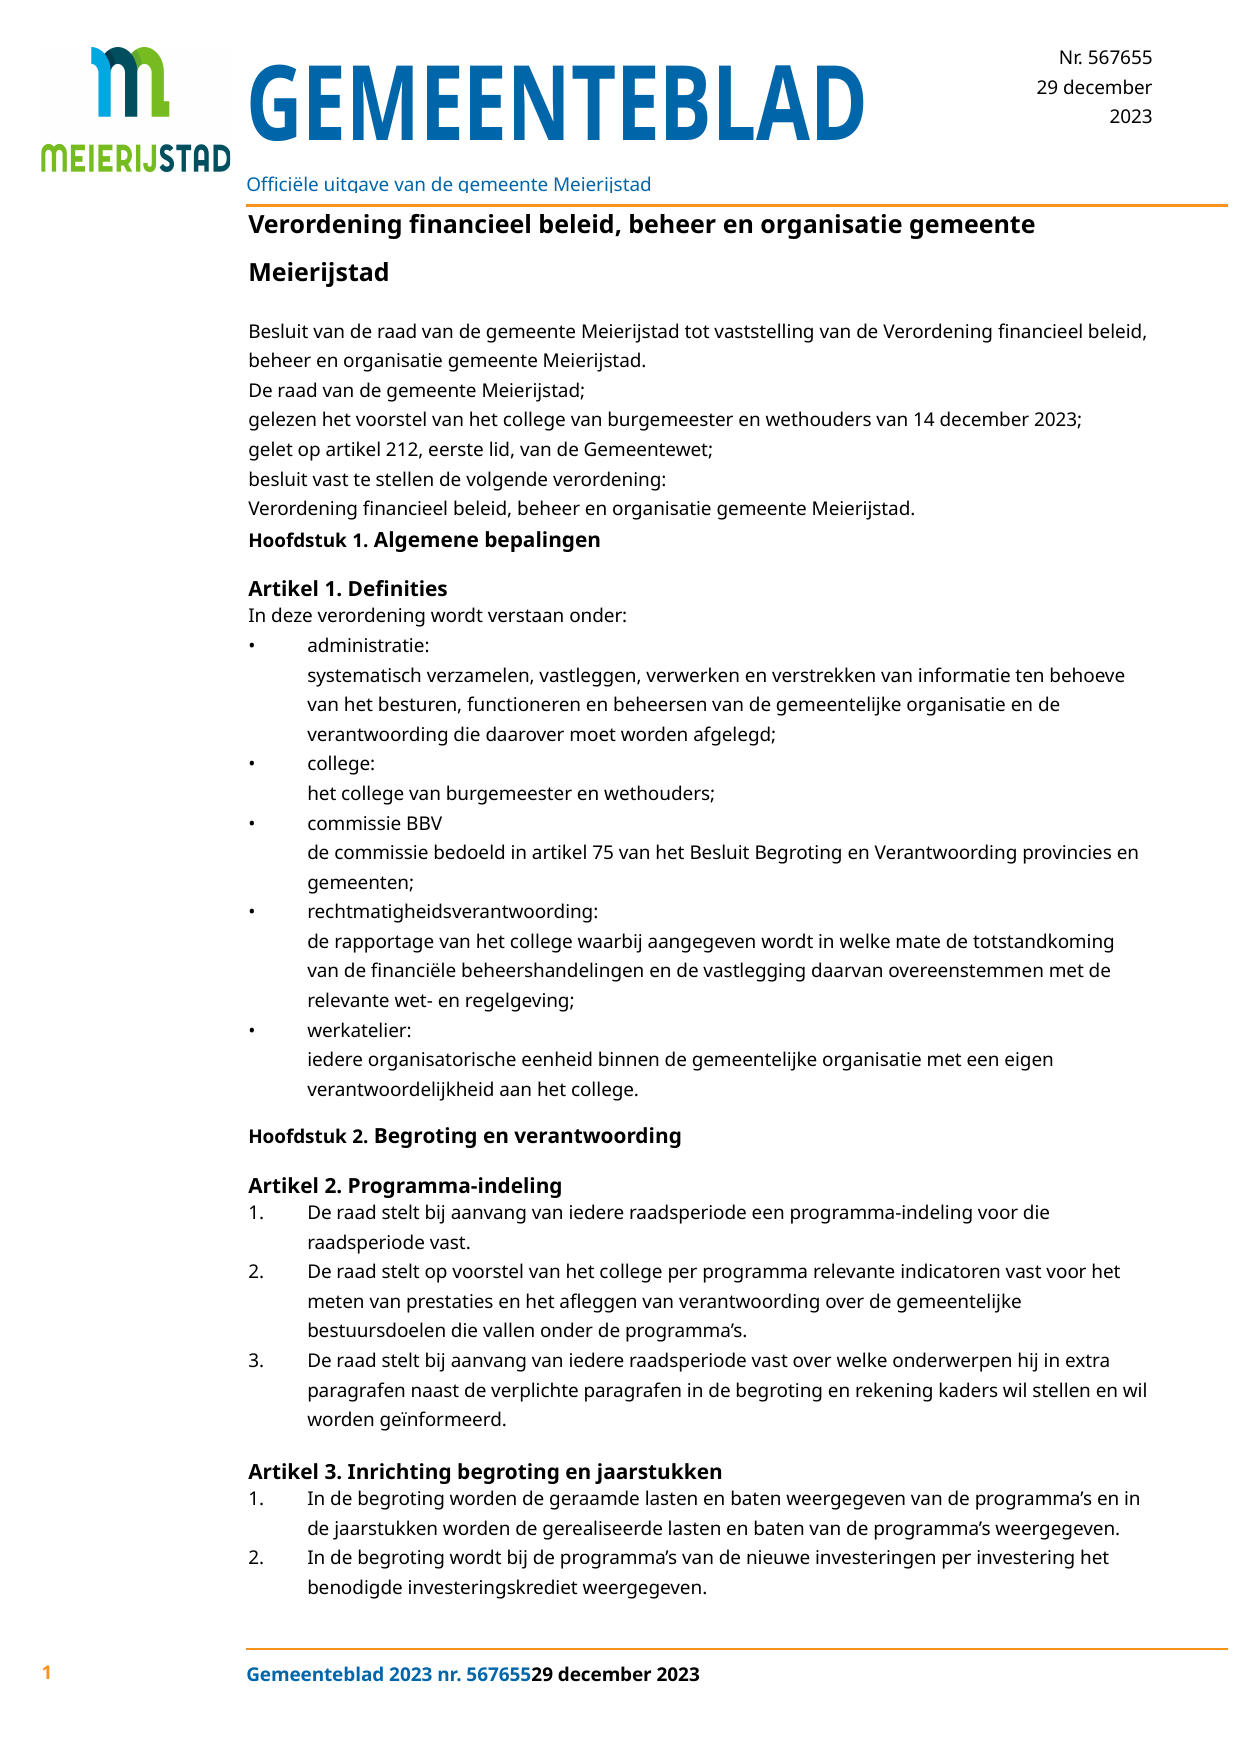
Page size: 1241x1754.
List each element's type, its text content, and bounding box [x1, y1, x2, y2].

text Hoofdstuk 1. Algemene bepalingen [248, 525, 1152, 553]
text Artikel 2. Programma-indeling [248, 1171, 1152, 1199]
text besluit vast te stellen de volgende verordening: [248, 466, 1152, 492]
text Artikel 1. Definities [248, 574, 1152, 603]
list iedere organisatorische eenheid binnen de gemeentelijke organisatie met een eigen verantwoordelijkheid aan het college. [248, 1046, 1152, 1102]
picture [41, 47, 231, 172]
list administratie: [248, 632, 1152, 658]
text Verordening financieel beleid, beheer en organisatie gemeente Meierijstad [248, 207, 1152, 288]
text Hoofdstuk 2. Begroting en verantwoording [248, 1122, 1152, 1150]
text De raad van de gemeente Meierijstad; [248, 377, 1152, 403]
text Artikel 3. Inrichting begroting en jaarstukken [248, 1457, 1152, 1485]
text gelezen het voorstel van het college van burgemeester en wethouders van 14 december 2023; [248, 407, 1152, 432]
list De raad stelt bij aanvang van iedere raadsperiode een programma-indeling voor die raadsperiode vast. [248, 1199, 1152, 1255]
text gelet op artikel 212, eerste lid, van de Gemeentewet; [248, 436, 1152, 462]
text Besluit van de raad van de gemeente Meierijstad tot vaststelling van de Verordening financieel beleid, beheer en organisatie gemeente Meierijstad. [248, 318, 1152, 373]
list de rapportage van het college waarbij aangegeven wordt in welke mate de totstandkoming van de financiële beheershandelingen en de vastlegging daarvan overeenstemmen met de relevante wet- en regelgeving; [248, 928, 1152, 1013]
list werkatelier: [248, 1017, 1152, 1043]
list rechtmatigheidsverantwoording: [248, 898, 1152, 924]
list college: [248, 751, 1152, 776]
list de commissie bedoeld in artikel 75 van het Besluit Begroting en Verantwoording provincies en gemeenten; [248, 839, 1152, 895]
text Verordening financieel beleid, beheer en organisatie gemeente Meierijstad. [248, 495, 1152, 521]
text In deze verordening wordt verstaan onder: [248, 603, 1152, 628]
list De raad stelt op voorstel van het college per programma relevante indicatoren vast voor het meten van prestaties en het afleggen van verantwoording over de gemeentelijke bestuursdoelen die vallen onder de programma’s. [248, 1258, 1152, 1343]
list systematisch verzamelen, vastleggen, verwerken en verstrekken van informatie ten behoeve van het besturen, functioneren en beheersen van de gemeentelijke organisatie en de verantwoording die daarover moet worden afgelegd; [248, 662, 1152, 747]
list het college van burgemeester en wethouders; [248, 780, 1152, 806]
list In de begroting wordt bij de programma’s van de nieuwe investeringen per investering het benodigde investeringskrediet weergegeven. [248, 1544, 1152, 1600]
list De raad stelt bij aanvang van iedere raadsperiode vast over welke onderwerpen hij in extra paragrafen naast de verplichte paragrafen in de begroting en rekening kaders wil stellen en wil worden geïnformeerd. [248, 1347, 1152, 1432]
list commissie BBV [248, 810, 1152, 836]
list In de begroting worden de geraamde lasten en baten weergegeven van de programma’s en in de jaarstukken worden de gerealiseerde lasten en baten van de programma’s weergegeven. [248, 1485, 1152, 1541]
